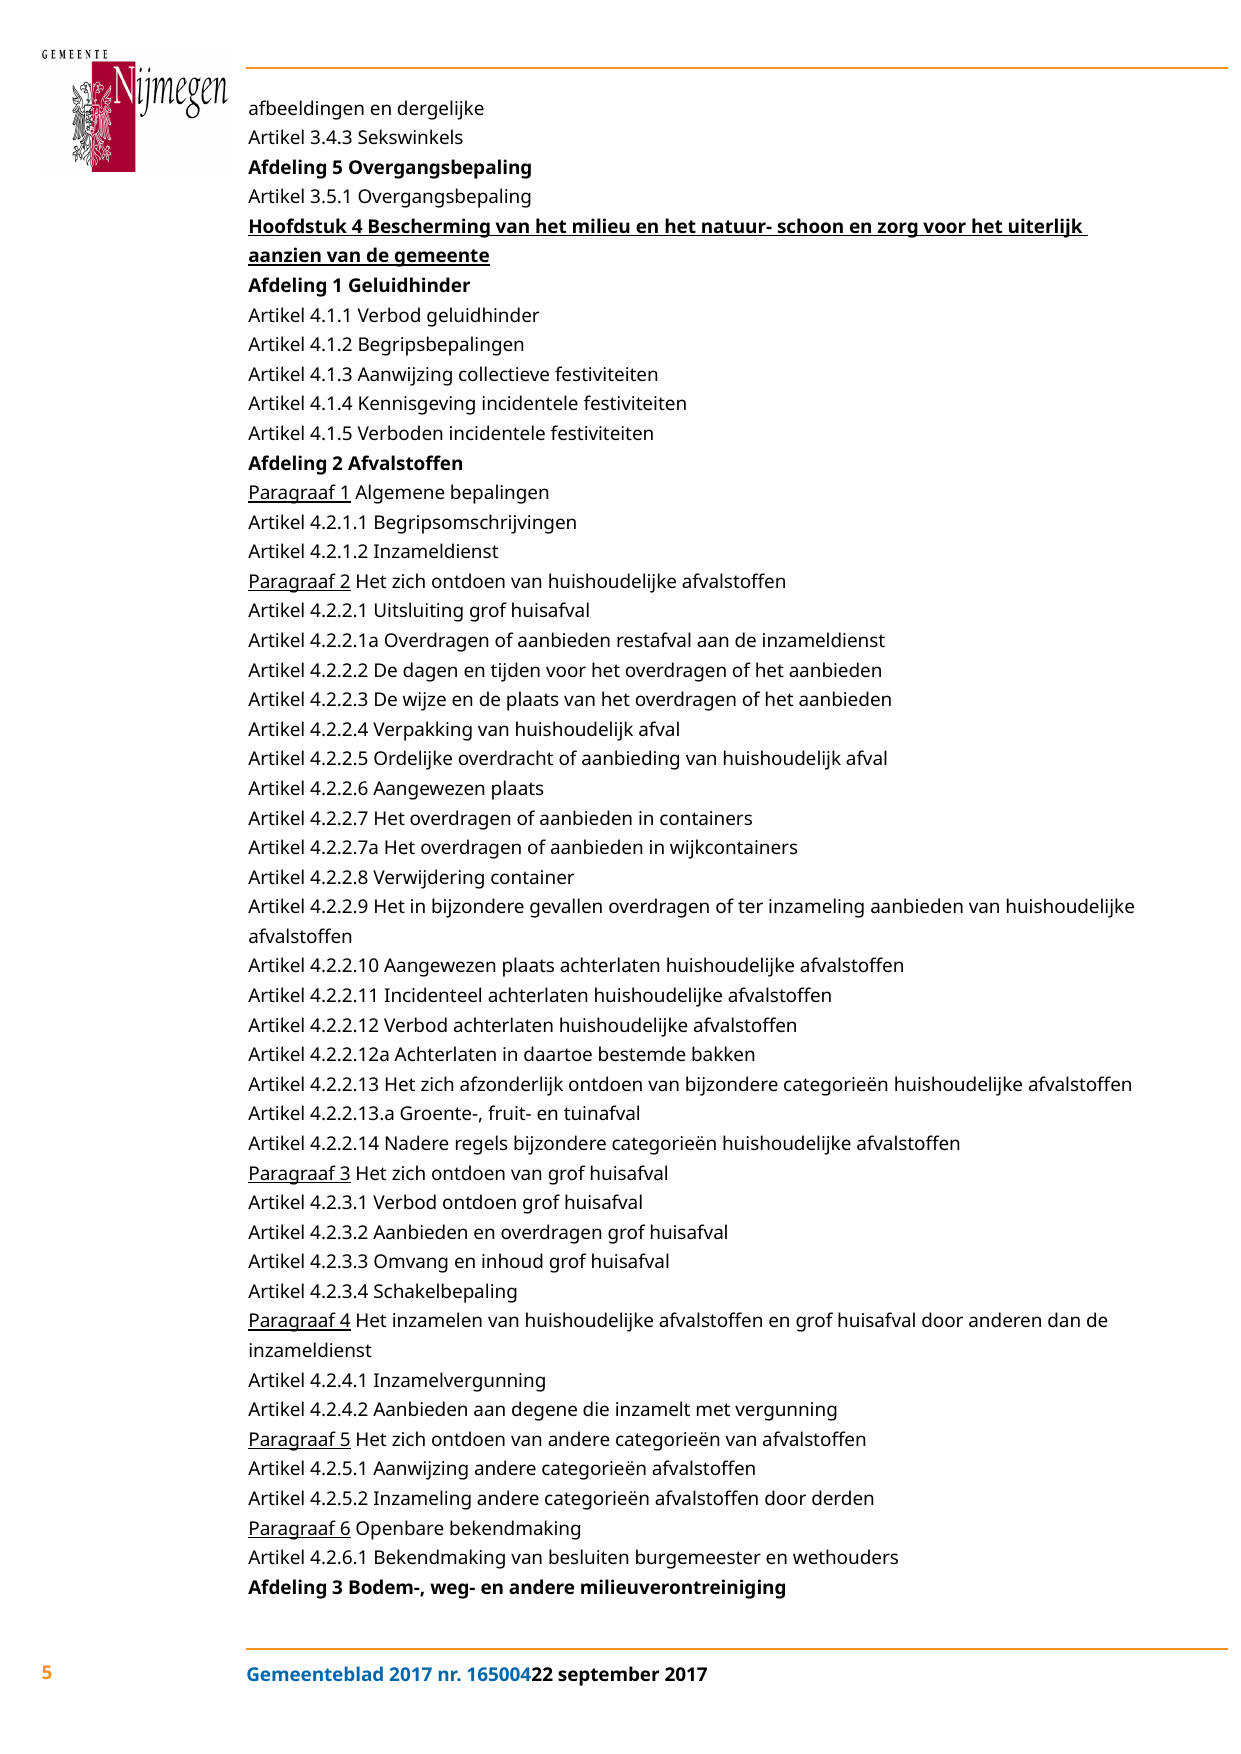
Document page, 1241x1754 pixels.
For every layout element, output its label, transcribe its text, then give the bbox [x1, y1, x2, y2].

text Artikel 4.2.3.1 Verbod ontdoen grof huisafval [248, 1189, 1152, 1215]
text Artikel 4.1.4 Kennisgeving incidentele festiviteiten [248, 391, 1152, 416]
text Paragraaf 4 Het inzamelen van huishoudelijke afvalstoffen en grof huisafval door anderen dan de inzameldienst [248, 1308, 1152, 1363]
text Afdeling 3 Bodem-, weg- en andere milieuverontreiniging [248, 1574, 1152, 1600]
text Artikel 4.2.2.10 Aangewezen plaats achterlaten huishoudelijke afvalstoffen [248, 953, 1152, 978]
text Artikel 4.2.2.3 De wijze en de plaats van het overdragen of het aanbieden [248, 686, 1152, 712]
text afbeeldingen en dergelijke [248, 95, 1152, 121]
text Artikel 4.2.2.5 Ordelijke overdracht of aanbieding van huishoudelijk afval [248, 746, 1152, 771]
text Paragraaf 2 Het zich ontdoen van huishoudelijke afvalstoffen [248, 568, 1152, 594]
text Artikel 4.2.2.4 Verpakking van huishoudelijk afval [248, 716, 1152, 742]
text Artikel 4.2.6.1 Bekendmaking van besluiten burgemeester en wethouders [248, 1544, 1152, 1570]
text Artikel 4.2.2.13.a Groente-, fruit- en tuinafval [248, 1101, 1152, 1126]
text Artikel 4.2.2.1a Overdragen of aanbieden restafval aan de inzameldienst [248, 627, 1152, 653]
text Artikel 4.2.4.1 Inzamelvergunning [248, 1367, 1152, 1393]
text Artikel 4.1.3 Aanwijzing collectieve festiviteiten [248, 361, 1152, 387]
text Hoofdstuk 4 Bescherming van het milieu en het natuur- schoon en zorg voor het uiterlijk aanzien van de gemeente [248, 213, 1152, 268]
text Artikel 4.2.2.8 Verwijdering container [248, 864, 1152, 890]
text Artikel 4.1.1 Verbod geluidhinder [248, 302, 1152, 328]
text Artikel 4.2.2.2 De dagen en tijden voor het overdragen of het aanbieden [248, 657, 1152, 683]
text Artikel 4.2.2.9 Het in bijzondere gevallen overdragen of ter inzameling aanbieden van huishoudelijke afvalstoffen [248, 893, 1152, 949]
text Artikel 3.4.3 Sekswinkels [248, 124, 1152, 150]
text Artikel 4.2.3.3 Omvang en inhoud grof huisafval [248, 1248, 1152, 1274]
text Artikel 4.2.2.7a Het overdragen of aanbieden in wijkcontainers [248, 834, 1152, 860]
text Artikel 4.2.4.2 Aanbieden aan degene die inzamelt met vergunning [248, 1396, 1152, 1422]
text Afdeling 1 Geluidhinder [248, 272, 1152, 298]
text Artikel 4.2.2.6 Aangewezen plaats [248, 775, 1152, 801]
text Paragraaf 3 Het zich ontdoen van grof huisafval [248, 1160, 1152, 1186]
text Artikel 4.2.2.13 Het zich afzonderlijk ontdoen van bijzondere categorieën huishoudelijke afvalstoffen [248, 1071, 1152, 1097]
text Afdeling 5 Overgangsbepaling [248, 154, 1152, 180]
text Artikel 4.2.1.1 Begripsomschrijvingen [248, 509, 1152, 535]
text Artikel 4.2.2.1 Uitsluiting grof huisafval [248, 598, 1152, 623]
text Artikel 4.2.3.2 Aanbieden en overdragen grof huisafval [248, 1219, 1152, 1245]
text Artikel 4.2.3.4 Schakelbepaling [248, 1278, 1152, 1304]
text Artikel 3.5.1 Overgangsbepaling [248, 183, 1152, 209]
picture [41, 47, 231, 172]
text Artikel 4.2.2.12 Verbod achterlaten huishoudelijke afvalstoffen [248, 1012, 1152, 1038]
text Artikel 4.2.1.2 Inzameldienst [248, 538, 1152, 564]
text Artikel 4.2.5.2 Inzameling andere categorieën afvalstoffen door derden [248, 1485, 1152, 1511]
text Afdeling 2 Afvalstoffen [248, 450, 1152, 476]
text Paragraaf 6 Openbare bekendmaking [248, 1515, 1152, 1541]
text Artikel 4.2.2.11 Incidenteel achterlaten huishoudelijke afvalstoffen [248, 982, 1152, 1008]
text Artikel 4.2.2.14 Nadere regels bijzondere categorieën huishoudelijke afvalstoffen [248, 1130, 1152, 1156]
text Artikel 4.1.2 Begripsbepalingen [248, 331, 1152, 357]
text Paragraaf 1 Algemene bepalingen [248, 479, 1152, 505]
text Artikel 4.1.5 Verboden incidentele festiviteiten [248, 420, 1152, 446]
text Artikel 4.2.2.7 Het overdragen of aanbieden in containers [248, 805, 1152, 831]
text Artikel 4.2.2.12a Achterlaten in daartoe bestemde bakken [248, 1041, 1152, 1067]
text Artikel 4.2.5.1 Aanwijzing andere categorieën afvalstoffen [248, 1456, 1152, 1481]
text Paragraaf 5 Het zich ontdoen van andere categorieën van afvalstoffen [248, 1426, 1152, 1452]
